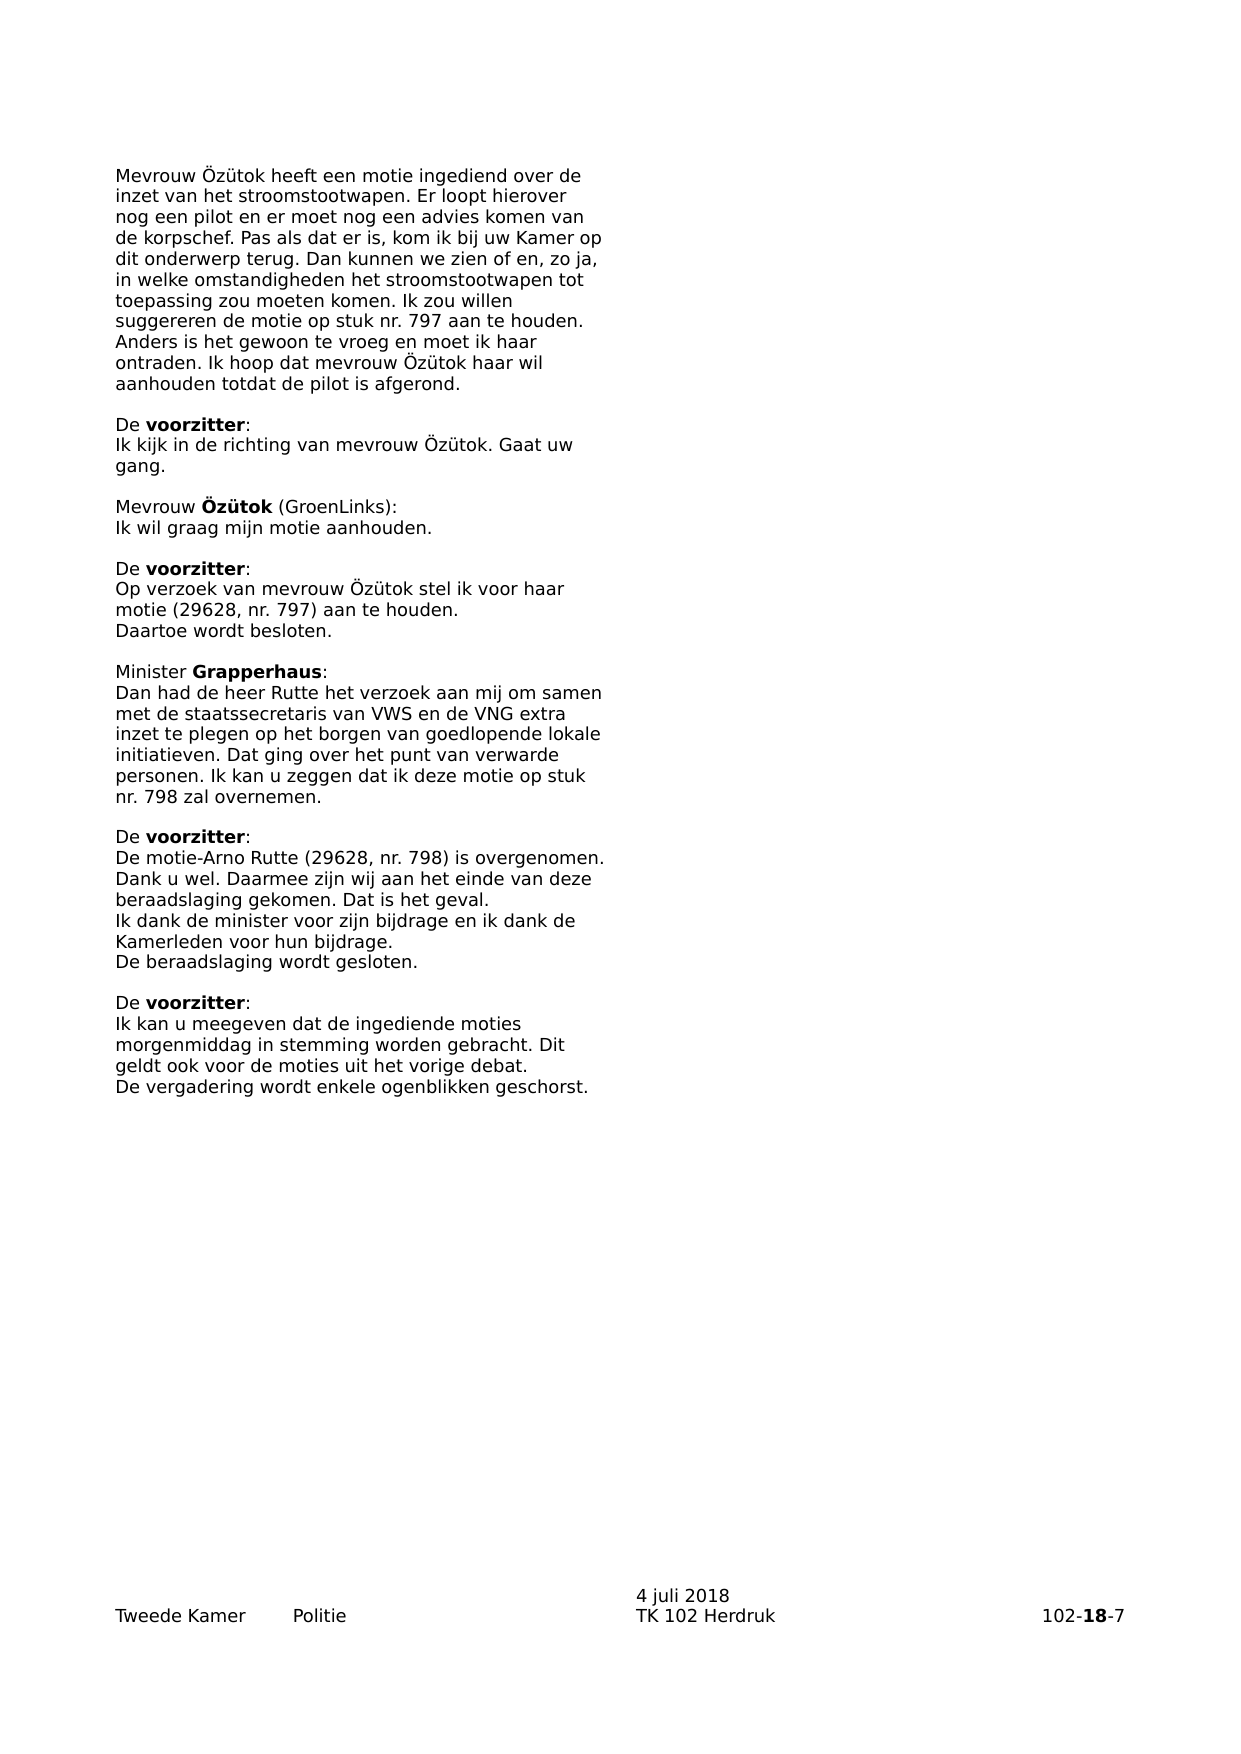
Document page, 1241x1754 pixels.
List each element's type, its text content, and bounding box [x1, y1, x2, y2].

text Ik wil graag mijn motie aanhouden. [115, 518, 605, 538]
text Op verzoek van mevrouw Özütok stel ik voor haar motie (29628, nr. 797) aan te houden. [115, 579, 605, 621]
text Ik kijk in de richting van mevrouw Özütok. Gaat uw gang. [115, 435, 605, 477]
text Ik dank de minister voor zijn bijdrage en ik dank de Kamerleden voor hun bijdrage. [115, 911, 605, 952]
text Dank u wel. Daarmee zijn wij aan het einde van deze beraadslaging gekomen. Dat is het geval. [115, 869, 605, 911]
text De voorzitter: [115, 827, 605, 848]
text De voorzitter: [115, 993, 605, 1014]
text Ik kan u meegeven dat de ingediende moties morgenmiddag in stemming worden gebracht. Dit geldt ook voor de moties uit het vorige debat. [115, 1014, 605, 1076]
text De vergadering wordt enkele ogenblikken geschorst. [115, 1076, 605, 1097]
text Minister Grapperhaus: [115, 662, 605, 682]
text De motie-Arno Rutte (29628, nr. 798) is overgenomen. [115, 848, 605, 869]
text Dan had de heer Rutte het verzoek aan mij om samen met de staatssecretaris van VWS en de VNG extra inzet te plegen op het borgen van goedlopende lokale initiatieven. Dat ging over het punt van verwarde personen. Ik kan u zeggen dat ik deze motie op stuk nr. 798 zal overnemen. [115, 682, 605, 807]
text Daartoe wordt besloten. [115, 621, 605, 642]
text Mevrouw Özütok heeft een motie ingediend over de inzet van het stroomstootwapen. Er loopt hierover nog een pilot en er moet nog een advies komen van de korpschef. Pas als dat er is, kom ik bij uw Kamer op dit onderwerp terug. Dan kunnen we zien of en, zo ja, in welke omstandigheden het stroomstootwapen tot toepassing zou moeten komen. Ik zou willen suggereren de motie op stuk nr. 797 aan te houden. Anders is het gewoon te vroeg en moet ik haar ontraden. Ik hoop dat mevrouw Özütok haar wil aanhouden totdat de pilot is afgerond. [115, 165, 605, 394]
text De voorzitter: [115, 558, 605, 579]
text De voorzitter: [115, 414, 605, 435]
text De beraadslaging wordt gesloten. [115, 952, 605, 973]
text Mevrouw Özütok (GroenLinks): [115, 497, 605, 518]
